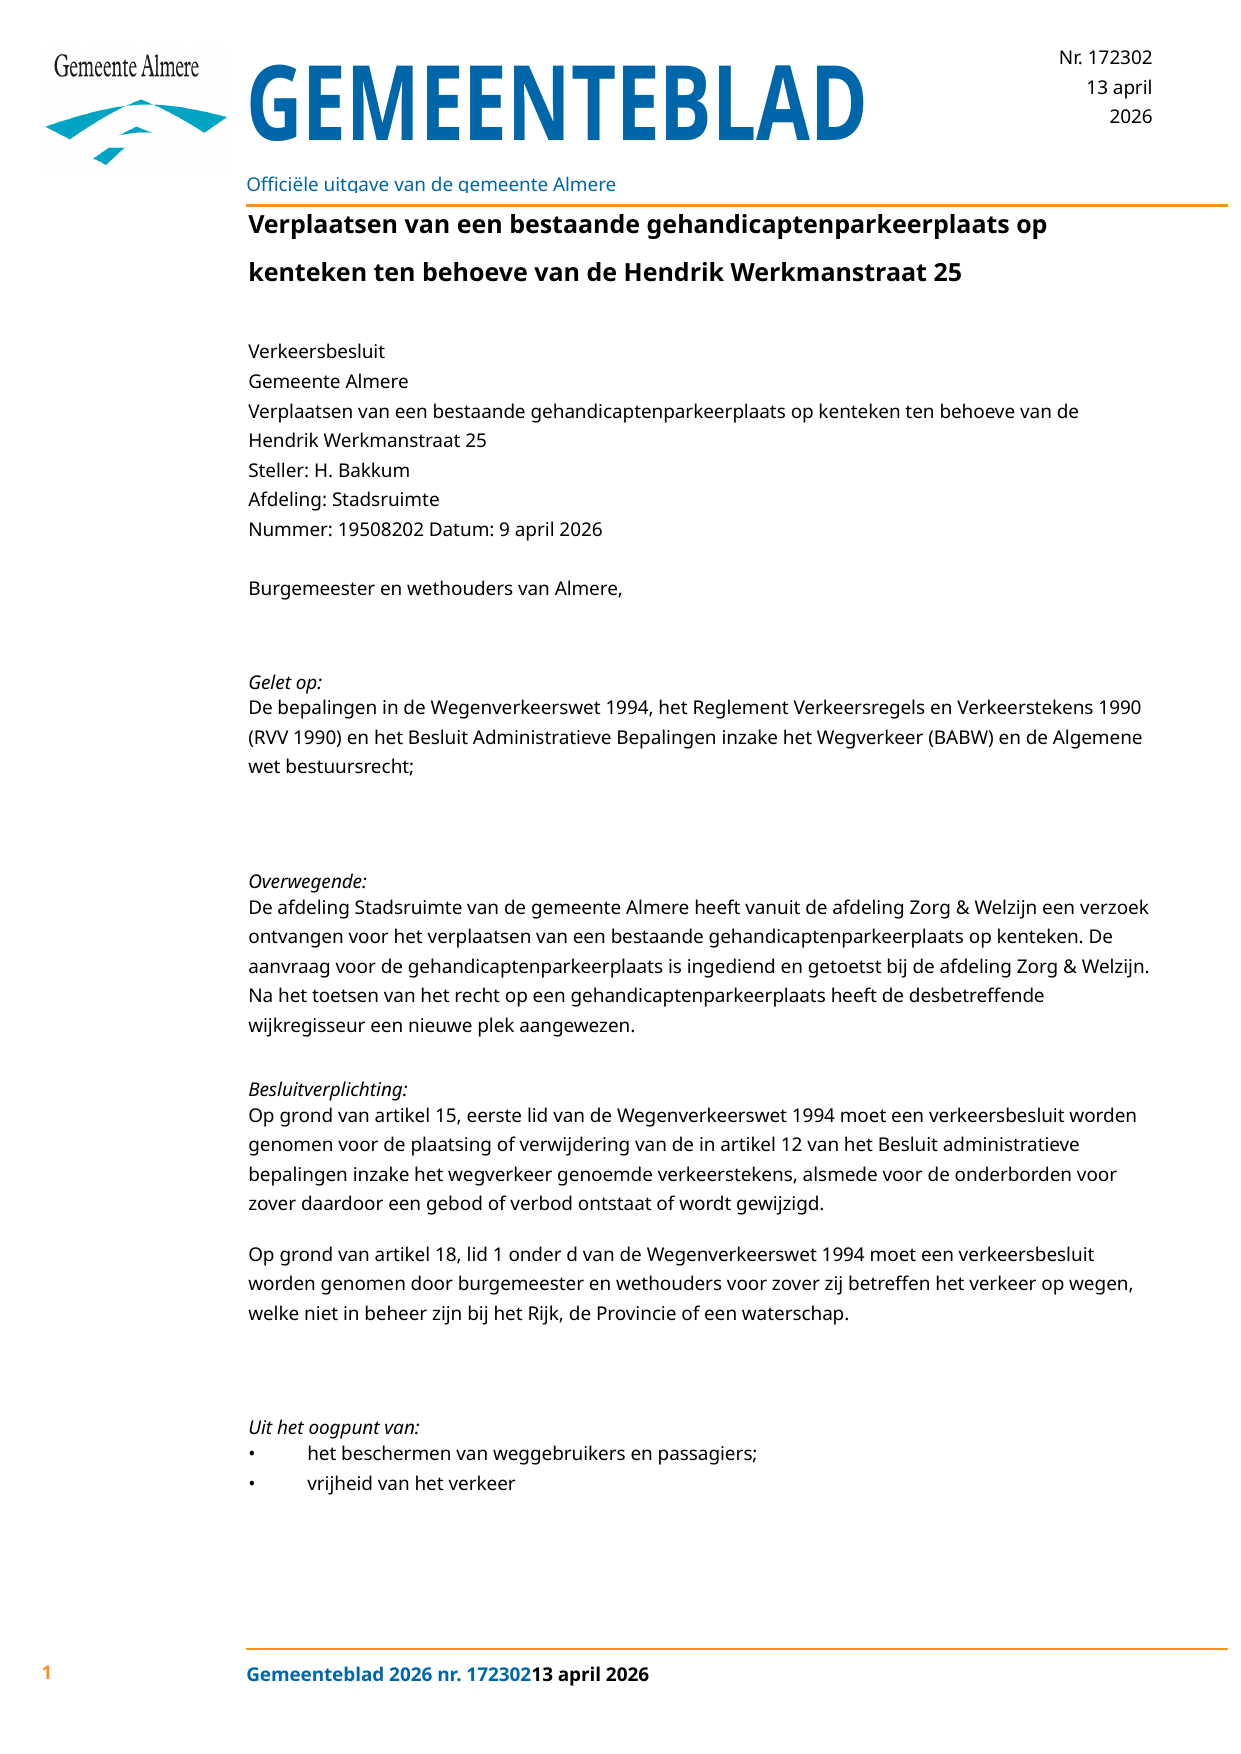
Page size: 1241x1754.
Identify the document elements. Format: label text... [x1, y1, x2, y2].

text Afdeling: Stadsruimte [248, 487, 1152, 512]
text Steller: H. Bakkum [248, 457, 1152, 483]
text Uit het oogpunt van: [248, 1414, 1152, 1440]
text Overwegende: [248, 868, 1152, 894]
text Op grond van artikel 18, lid 1 onder d van de Wegenverkeerswet 1994 moet een verkeersbesluit worden genomen door burgemeester en wethouders voor zover zij betreffen het verkeer op wegen, welke niet in beheer zijn bij het Rijk, de Provincie of een waterschap. [248, 1241, 1152, 1326]
text Op grond van artikel 15, eerste lid van de Wegenverkeerswet 1994 moet een verkeersbesluit worden genomen voor de plaatsing of verwijdering van de in artikel 12 van het Besluit administratieve bepalingen inzake het wegverkeer genoemde verkeerstekens, alsmede voor de onderborden voor zover daardoor een gebod of verbod ontstaat of wordt gewijzigd. [248, 1102, 1152, 1216]
list vrijheid van het verkeer [248, 1470, 1152, 1496]
text Nummer: 19508202 Datum: 9 april 2026 [248, 516, 1152, 542]
text Besluitverplichting: [248, 1076, 1152, 1102]
text Burgemeester en wethouders van Almere, [248, 575, 1152, 601]
text Verplaatsen van een bestaande gehandicaptenparkeerplaats op kenteken ten behoeve van de Hendrik Werkmanstraat 25 [248, 398, 1152, 453]
list het beschermen van weggebruikers en passagiers; [248, 1440, 1152, 1466]
text Verkeersbesluit [248, 339, 1152, 364]
text Gelet op: [248, 669, 1152, 694]
text Gemeente Almere [248, 368, 1152, 394]
text Verplaatsen van een bestaande gehandicaptenparkeerplaats op kenteken ten behoeve van de Hendrik Werkmanstraat 25 [248, 207, 1152, 288]
picture [41, 47, 231, 172]
text De afdeling Stadsruimte van de gemeente Almere heeft vanuit de afdeling Zorg & Welzijn een verzoek ontvangen voor het verplaatsen van een bestaande gehandicaptenparkeerplaats op kenteken. De aanvraag voor de gehandicaptenparkeerplaats is ingediend en getoetst bij de afdeling Zorg & Welzijn. Na het toetsen van het recht op een gehandicaptenparkeerplaats heeft de desbetreffende wijkregisseur een nieuwe plek aangewezen. [248, 894, 1152, 1038]
text De bepalingen in de Wegenverkeerswet 1994, het Reglement Verkeersregels en Verkeerstekens 1990 (RVV 1990) en het Besluit Administratieve Bepalingen inzake het Wegverkeer (BABW) en de Algemene wet bestuursrecht; [248, 694, 1152, 779]
